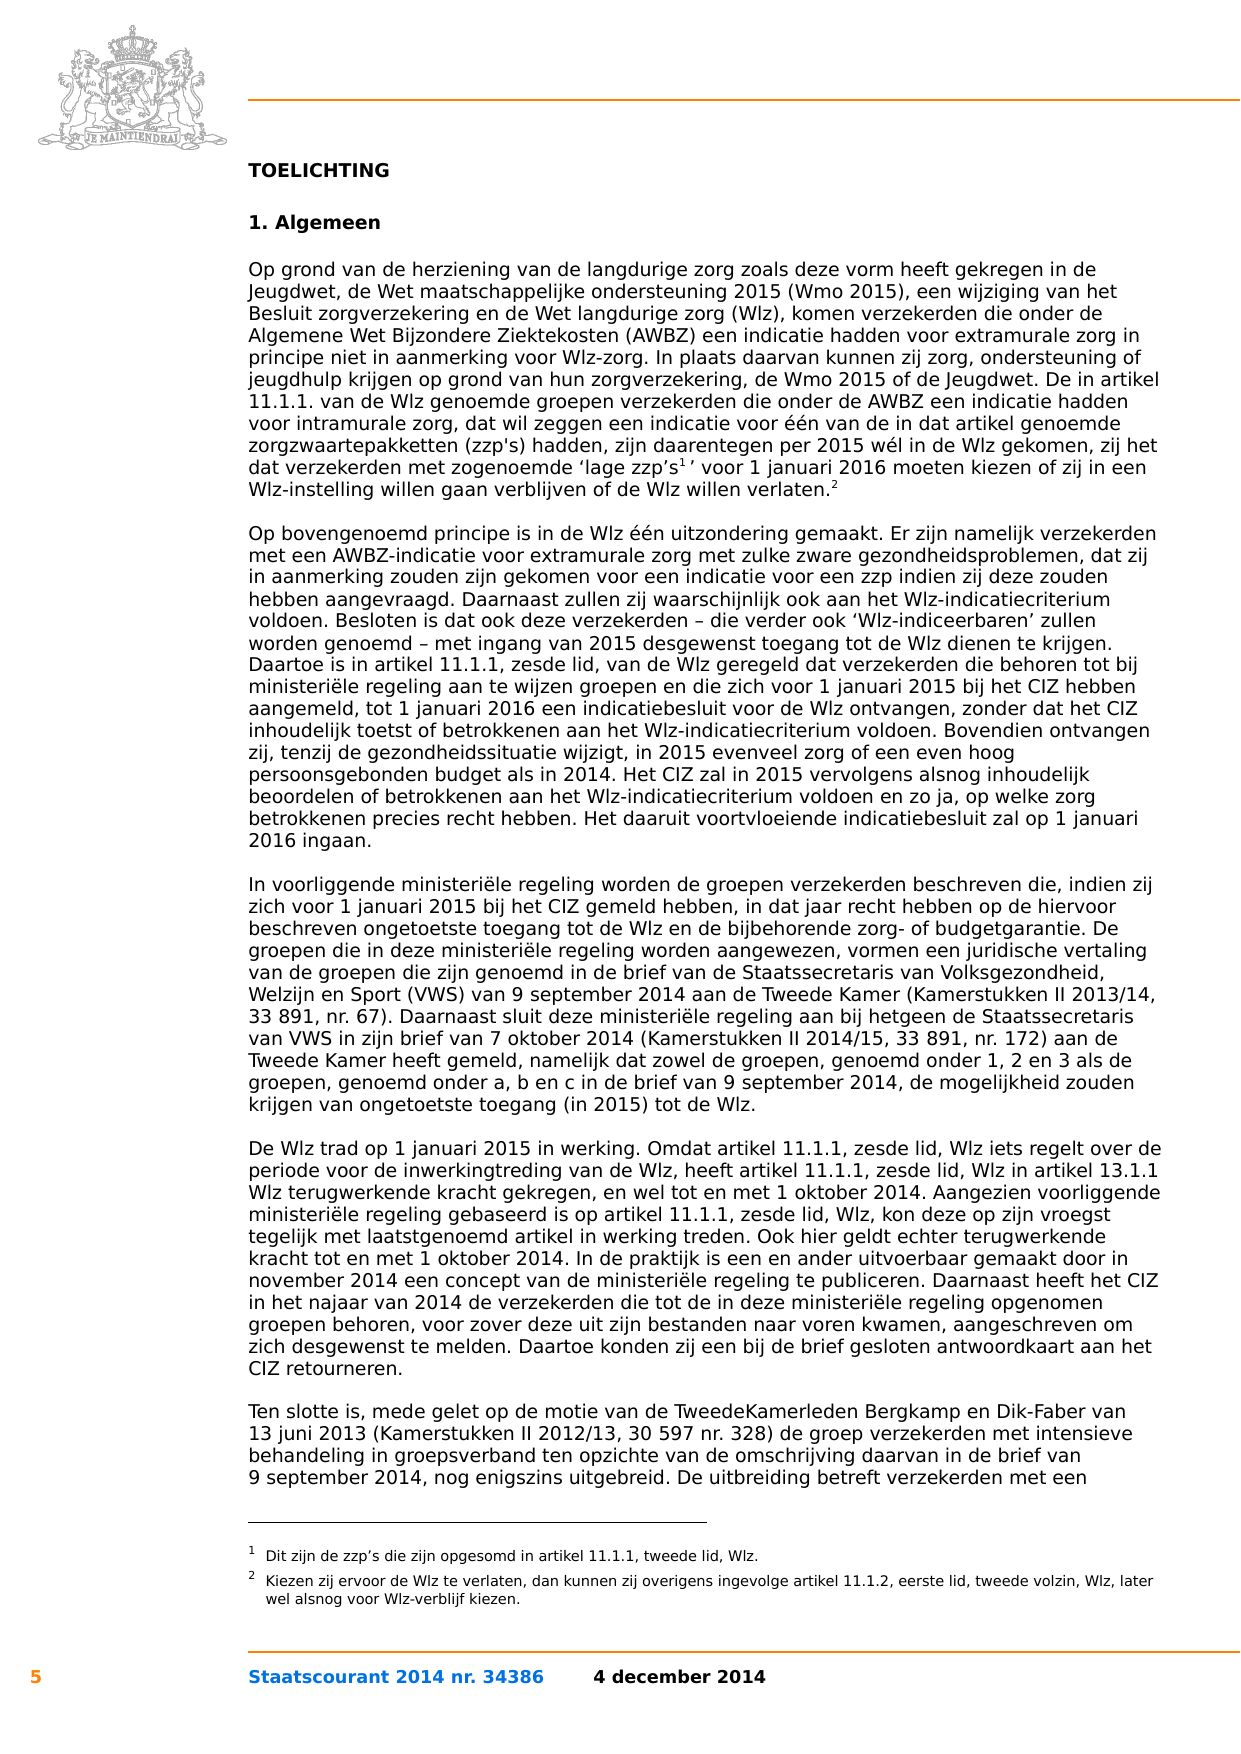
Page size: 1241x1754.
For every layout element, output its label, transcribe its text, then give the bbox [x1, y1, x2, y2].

subtitle 1. Algemeen [248, 212, 1163, 234]
text In voorliggende ministeriële regeling worden de groepen verzekerden beschreven die, indien zij zich voor 1 januari 2015 bij het CIZ gemeld hebben, in dat jaar recht hebben op de hiervoor beschreven ongetoetste toegang tot de Wlz en de bijbehorende zorg- of budgetgarantie. De groepen die in deze ministeriële regeling worden aangewezen, vormen een juridische vertaling van de groepen die zijn genoemd in de brief van de Staatssecretaris van Volksgezondheid, Welzijn en Sport (VWS) van 9 september 2014 aan de Tweede Kamer (Kamerstukken II 2013/14, 33 891, nr. 67). Daarnaast sluit deze ministeriële regeling aan bij hetgeen de Staatssecretaris van VWS in zijn brief van 7 oktober 2014 (Kamerstukken II 2014/15, 33 891, nr. 172) aan de Tweede Kamer heeft gemeld, namelijk dat zowel de groepen, genoemd onder 1, 2 en 3 als de groepen, genoemd onder a, b en c in de brief van 9 september 2014, de mogelijkheid zouden krijgen van ongetoetste toegang (in 2015) tot de Wlz. [248, 874, 1163, 1116]
text Op grond van de herziening van de langdurige zorg zoals deze vorm heeft gekregen in de Jeugdwet, de Wet maatschappelijke ondersteuning 2015 (Wmo 2015), een wijziging van het Besluit zorgverzekering en de Wet langdurige zorg (Wlz), komen verzekerden die onder de Algemene Wet Bijzondere Ziektekosten (AWBZ) een indicatie hadden voor extramurale zorg in principe niet in aanmerking voor Wlz-zorg. In plaats daarvan kunnen zij zorg, ondersteuning of jeugdhulp krijgen op grond van hun zorgverzekering, de Wmo 2015 of de Jeugdwet. De in artikel 11.1.1. van de Wlz genoemde groepen verzekerden die onder de AWBZ een indicatie hadden voor intramurale zorg, dat wil zeggen een indicatie voor één van de in dat artikel genoemde zorgzwaartepakketten (zzp's) hadden, zijn daarentegen per 2015 wél in de Wlz gekomen, zij het dat verzekerden met zogenoemde ‘lage zzp’s’ voor 1 januari 2016 moeten kiezen of zij in een Wlz-instelling willen gaan verblijven of de Wlz willen verlaten. [248, 259, 1163, 501]
text De Wlz trad op 1 januari 2015 in werking. Omdat artikel 11.1.1, zesde lid, Wlz iets regelt over de periode voor de inwerkingtreding van de Wlz, heeft artikel 11.1.1, zesde lid, Wlz in artikel 13.1.1 Wlz terugwerkende kracht gekregen, en wel tot en met 1 oktober 2014. Aangezien voorliggende ministeriële regeling gebaseerd is op artikel 11.1.1, zesde lid, Wlz, kon deze op zijn vroegst tegelijk met laatstgenoemd artikel in werking treden. Ook hier geldt echter terugwerkende kracht tot en met 1 oktober 2014. In de praktijk is een en ander uitvoerbaar gemaakt door in november 2014 een concept van de ministeriële regeling te publiceren. Daarnaast heeft het CIZ in het najaar van 2014 de verzekerden die tot de in deze ministeriële regeling opgenomen groepen behoren, voor zover deze uit zijn bestanden naar voren kwamen, aangeschreven om zich desgewenst te melden. Daartoe konden zij een bij de brief gesloten antwoordkaart aan het CIZ retourneren. [248, 1138, 1163, 1379]
subtitle TOELICHTING [248, 160, 1163, 182]
picture [38, 25, 227, 150]
text Ten slotte is, mede gelet op de motie van de TweedeKamerleden Bergkamp en Dik-Faber van 13 juni 2013 (Kamerstukken II 2012/13, 30 597 nr. 328) de groep verzekerden met intensieve behandeling in groepsverband ten opzichte van de omschrijving daarvan in de brief van 9 september 2014, nog enigszins uitgebreid. De uitbreiding betreft verzekerden met een [248, 1401, 1163, 1489]
text Kiezen zij ervoor de Wlz te verlaten, dan kunnen zij overigens ingevolge artikel 11.1.2, eerste lid, tweede volzin, Wlz, later wel alsnog voor Wlz-verblijf kiezen. [248, 1569, 1163, 1608]
text Op bovengenoemd principe is in de Wlz één uitzondering gemaakt. Er zijn namelijk verzekerden met een AWBZ-indicatie voor extramurale zorg met zulke zware gezondheidsproblemen, dat zij in aanmerking zouden zijn gekomen voor een indicatie voor een zzp indien zij deze zouden hebben aangevraagd. Daarnaast zullen zij waarschijnlijk ook aan het Wlz-indicatiecriterium voldoen. Besloten is dat ook deze verzekerden – die verder ook ‘Wlz-indiceerbaren’ zullen worden genoemd – met ingang van 2015 desgewenst toegang tot de Wlz dienen te krijgen. Daartoe is in artikel 11.1.1, zesde lid, van de Wlz geregeld dat verzekerden die behoren tot bij ministeriële regeling aan te wijzen groepen en die zich voor 1 januari 2015 bij het CIZ hebben aangemeld, tot 1 januari 2016 een indicatiebesluit voor de Wlz ontvangen, zonder dat het CIZ inhoudelijk toetst of betrokkenen aan het Wlz-indicatiecriterium voldoen. Bovendien ontvangen zij, tenzij de gezondheidssituatie wijzigt, in 2015 evenveel zorg of een even hoog persoonsgebonden budget als in 2014. Het CIZ zal in 2015 vervolgens alsnog inhoudelijk beoordelen of betrokkenen aan het Wlz-indicatiecriterium voldoen en zo ja, op welke zorg betrokkenen precies recht hebben. Het daaruit voortvloeiende indicatiebesluit zal op 1 januari 2016 ingaan. [248, 522, 1163, 852]
text Dit zijn de zzp’s die zijn opgesomd in artikel 11.1.1, tweede lid, Wlz. [248, 1544, 1163, 1566]
